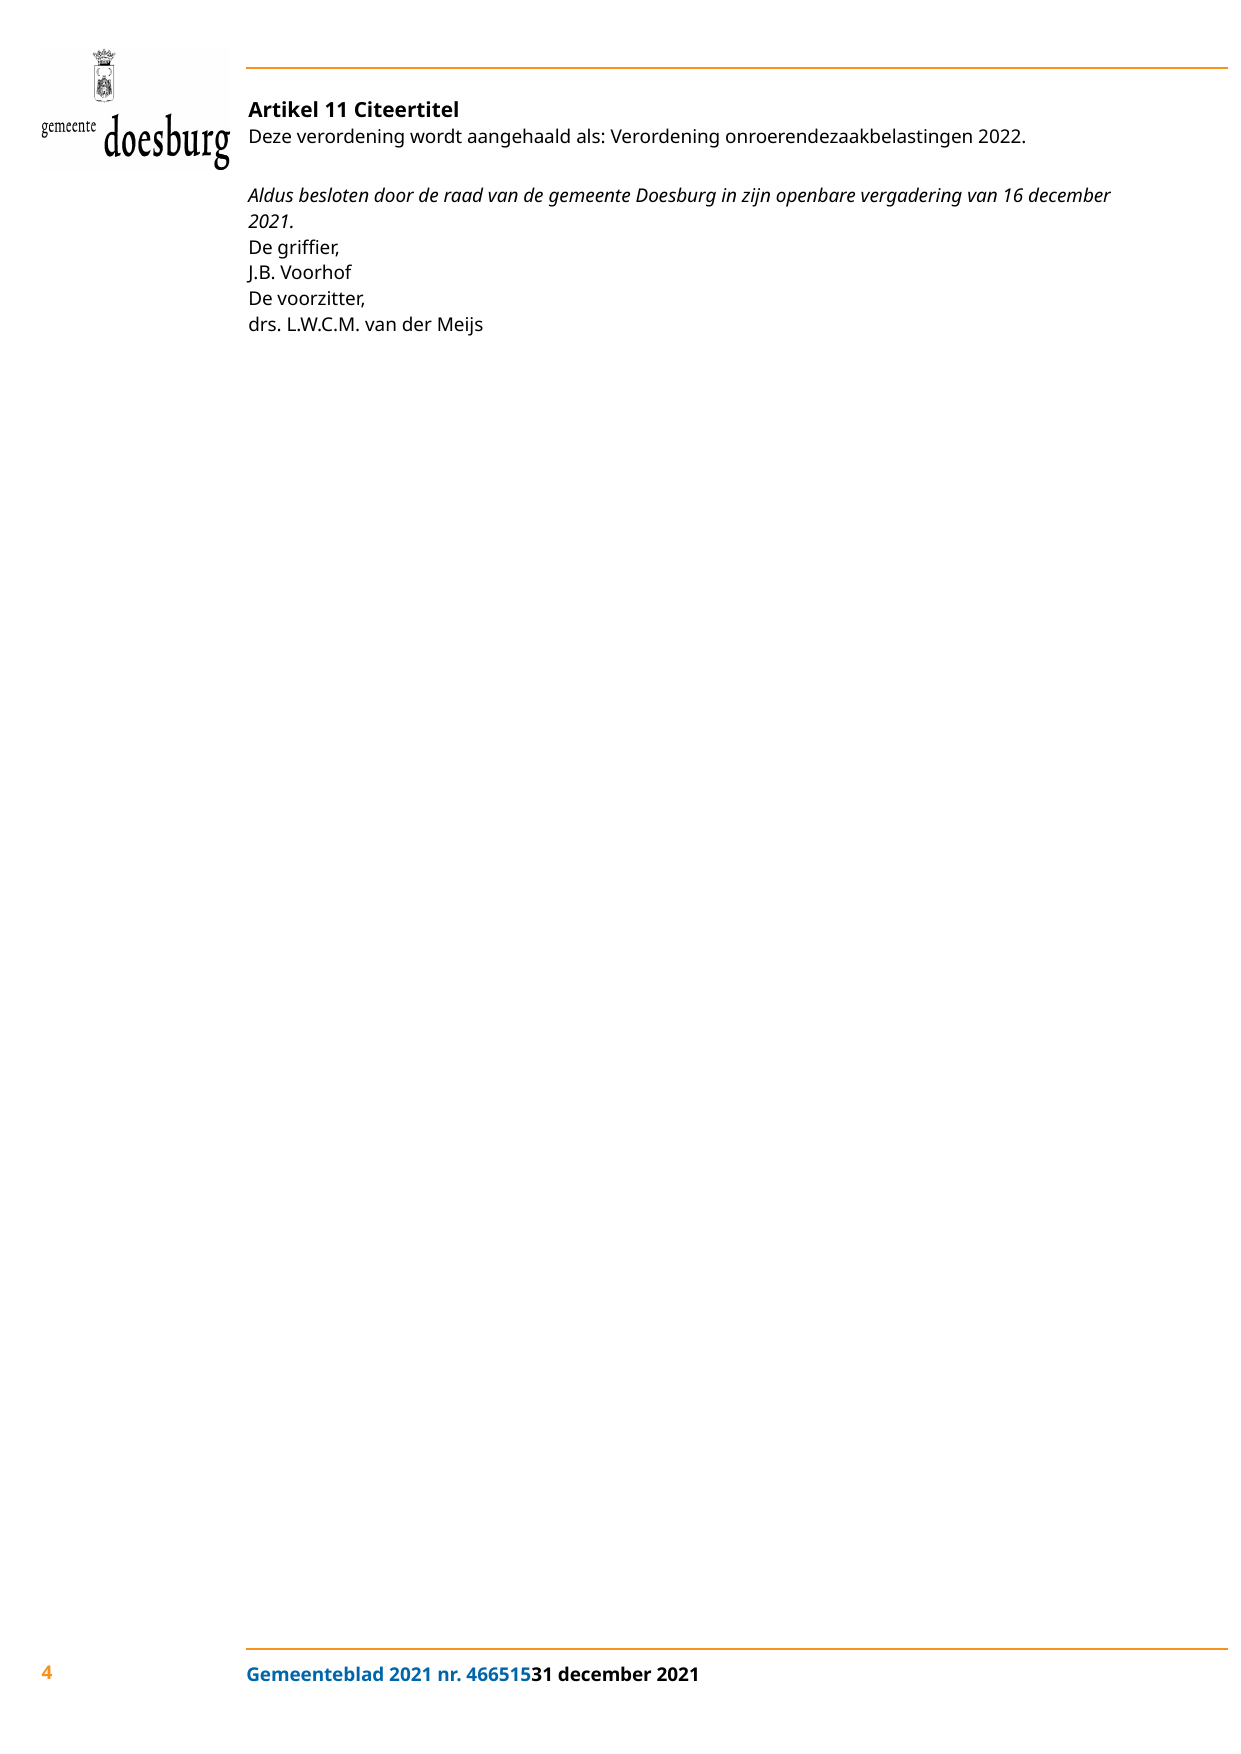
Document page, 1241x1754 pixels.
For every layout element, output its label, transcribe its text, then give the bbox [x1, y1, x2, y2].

text De voorzitter, [248, 285, 1152, 311]
text De griffier, [248, 234, 1152, 259]
text J.B. Voorhof [248, 259, 1152, 285]
text drs. L.W.C.M. van der Meijs [248, 311, 1152, 337]
text Artikel 11 Citeertitel [248, 95, 1152, 123]
picture [41, 47, 231, 172]
text Deze verordening wordt aangehaald als: Verordening onroerendezaakbelastingen 2022. [248, 123, 1152, 149]
text Aldus besloten door de raad van de gemeente Doesburg in zijn openbare vergadering van 16 december 2021. [248, 182, 1152, 234]
